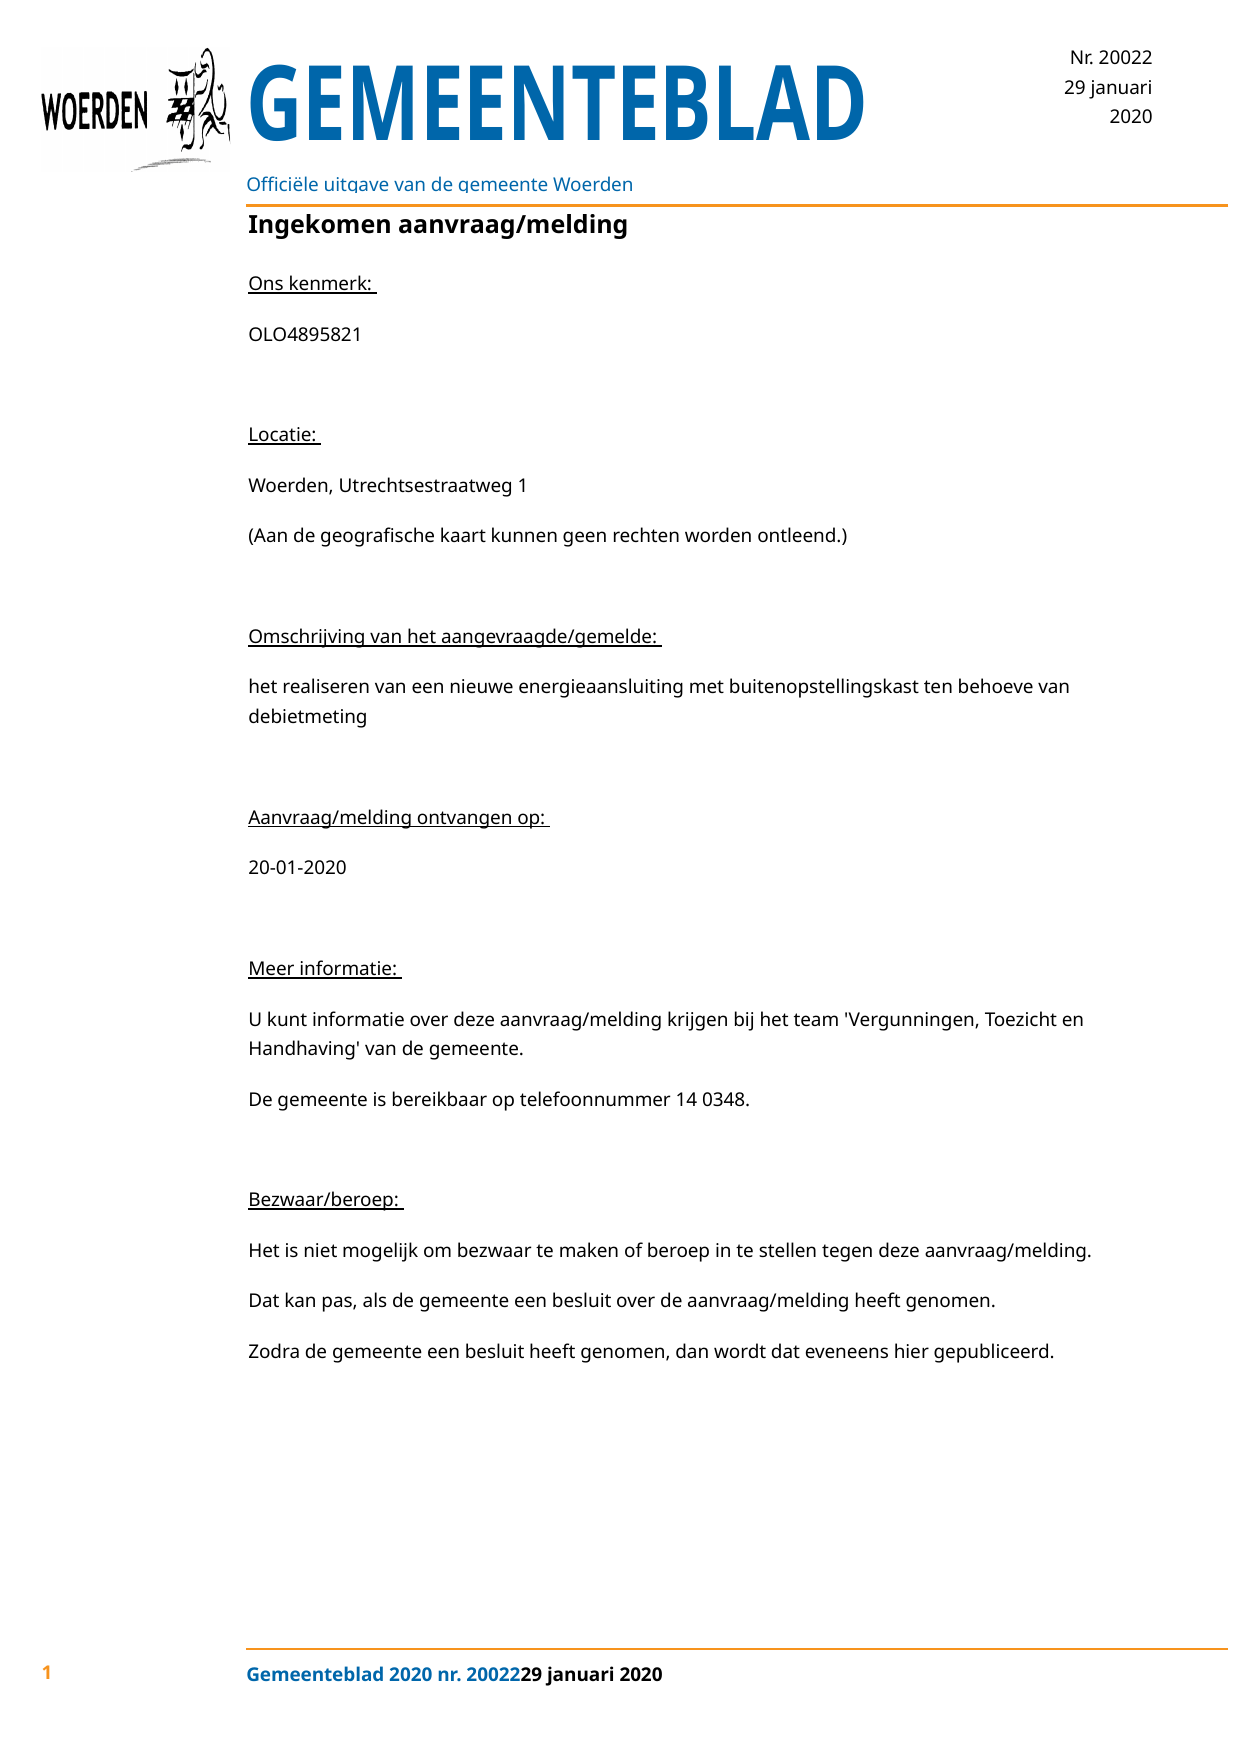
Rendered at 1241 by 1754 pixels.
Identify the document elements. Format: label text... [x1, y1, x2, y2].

text De gemeente is bereikbaar op telefoonnummer 14 0348. [248, 1086, 1152, 1111]
picture [41, 47, 231, 172]
text Ingekomen aanvraag/melding [248, 207, 1152, 241]
text Locatie: [248, 422, 1152, 447]
text Zodra de gemeente een besluit heeft genomen, dan wordt dat eveneens hier gepubliceerd. [248, 1338, 1152, 1363]
text Ons kenmerk: [248, 270, 1152, 296]
text (Aan de geografische kaart kunnen geen rechten worden ontleend.) [248, 522, 1152, 548]
text Aanvraag/melding ontvangen op: [248, 804, 1152, 830]
text 20-01-2020 [248, 854, 1152, 880]
text Het is niet mogelijk om bezwaar te maken of beroep in te stellen tegen deze aanvraag/melding. [248, 1237, 1152, 1263]
text Omschrijving van het aangevraagde/gemelde: [248, 623, 1152, 649]
text het realiseren van een nieuwe energieaansluiting met buitenopstellingskast ten behoeve van debietmeting [248, 674, 1152, 729]
text Bezwaar/beroep: [248, 1187, 1152, 1212]
text OLO4895821 [248, 321, 1152, 346]
text Woerden, Utrechtsestraatweg 1 [248, 472, 1152, 498]
text U kunt informatie over deze aanvraag/melding krijgen bij het team 'Vergunningen, Toezicht en Handhaving' van de gemeente. [248, 1006, 1152, 1061]
text Meer informatie: [248, 955, 1152, 981]
text Dat kan pas, als de gemeente een besluit over de aanvraag/melding heeft genomen. [248, 1287, 1152, 1313]
